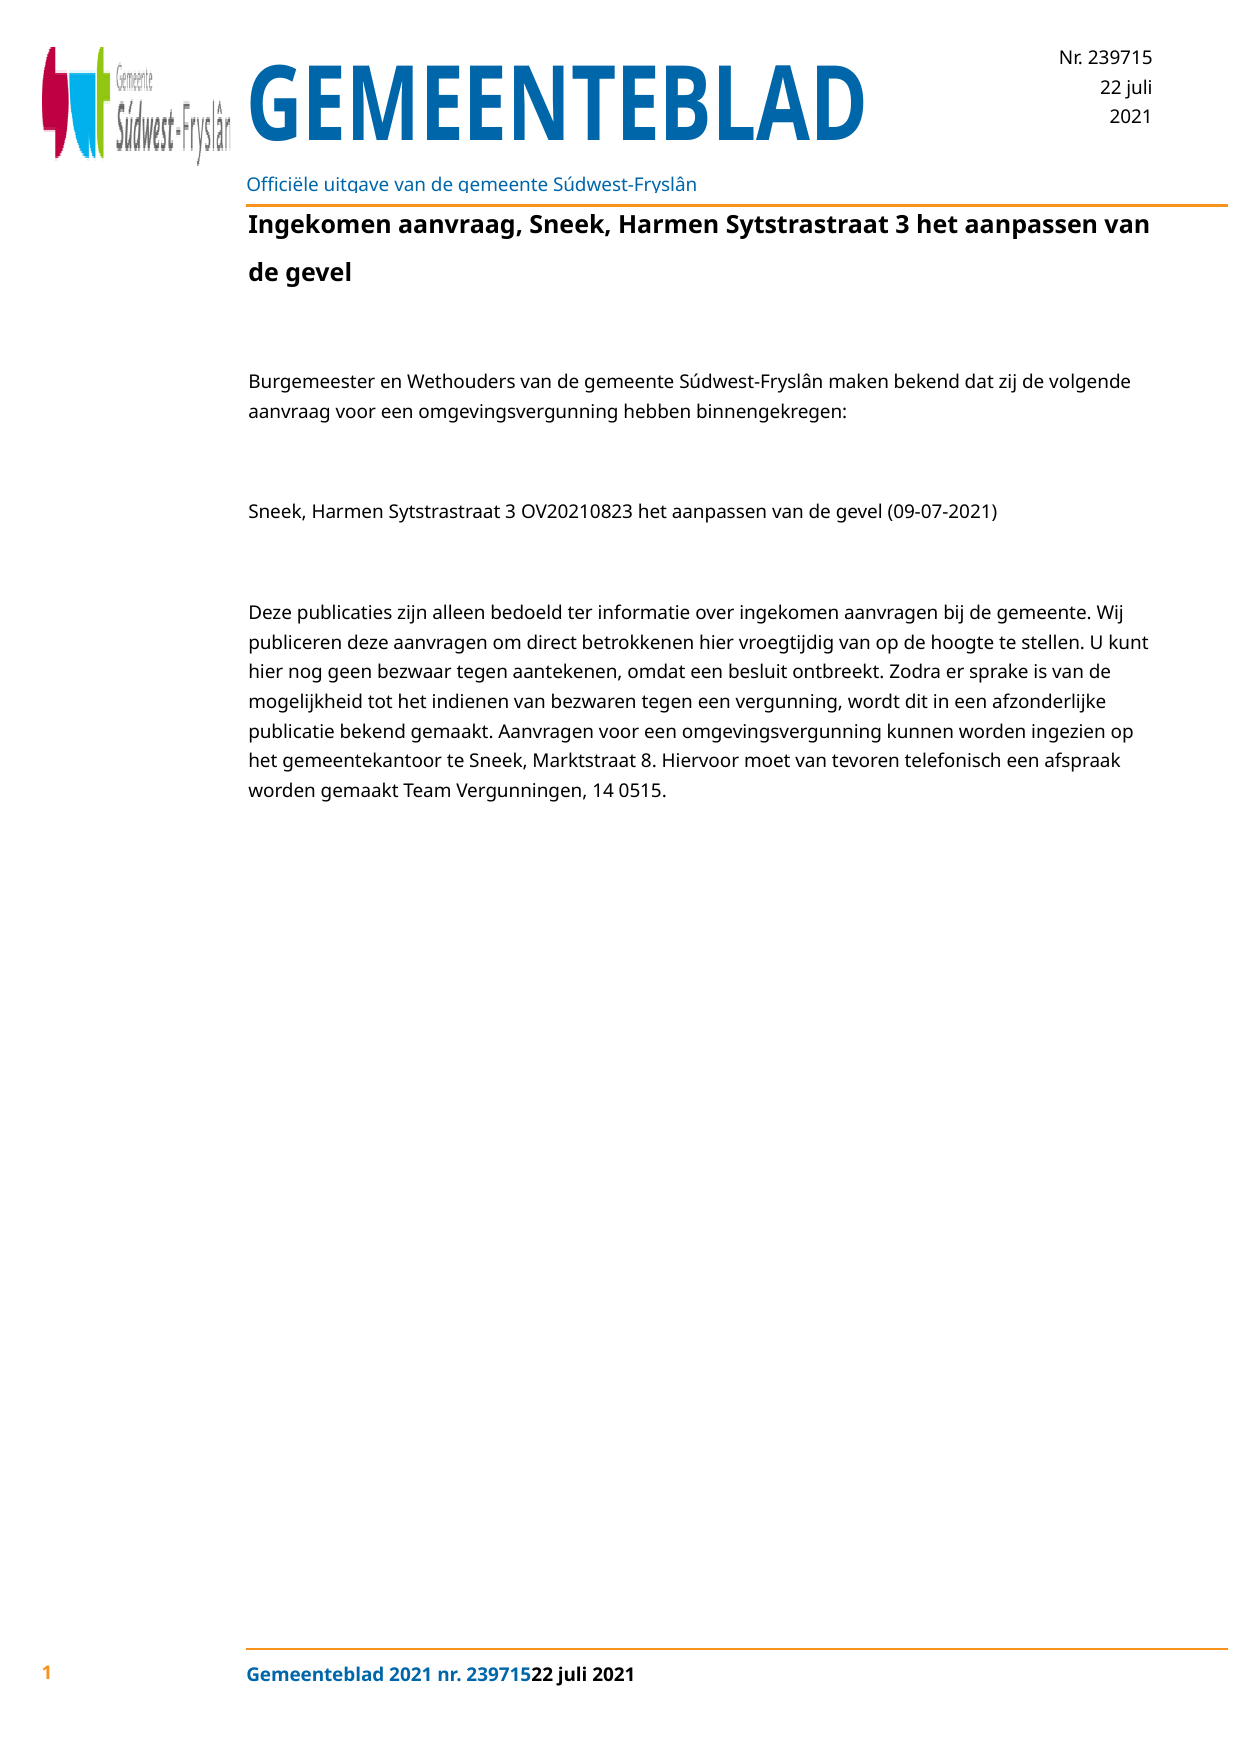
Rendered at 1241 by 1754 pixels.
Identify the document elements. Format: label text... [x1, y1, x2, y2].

picture [41, 47, 231, 172]
text Burgemeester en Wethouders van de gemeente Súdwest-Fryslân maken bekend dat zij de volgende aanvraag voor een omgevingsvergunning hebben binnengekregen: [248, 368, 1152, 424]
text Deze publicaties zijn alleen bedoeld ter informatie over ingekomen aanvragen bij de gemeente. Wij publiceren deze aanvragen om direct betrokkenen hier vroegtijdig van op de hoogte te stellen. U kunt hier nog geen bezwaar tegen aantekenen, omdat een besluit ontbreekt. Zodra er sprake is van de mogelijkheid tot het indienen van bezwaren tegen een vergunning, wordt dit in een afzonderlijke publicatie bekend gemaakt. Aanvragen voor een omgevingsvergunning kunnen worden ingezien op het gemeentekantoor te Sneek, Marktstraat 8. Hiervoor moet van tevoren telefonisch een afspraak worden gemaakt Team Vergunningen, 14 0515. [248, 599, 1152, 803]
text Sneek, Harmen Sytstrastraat 3 OV20210823 het aanpassen van de gevel (09-07-2021) [248, 499, 1152, 524]
text Ingekomen aanvraag, Sneek, Harmen Sytstrastraat 3 het aanpassen van de gevel [248, 207, 1152, 288]
